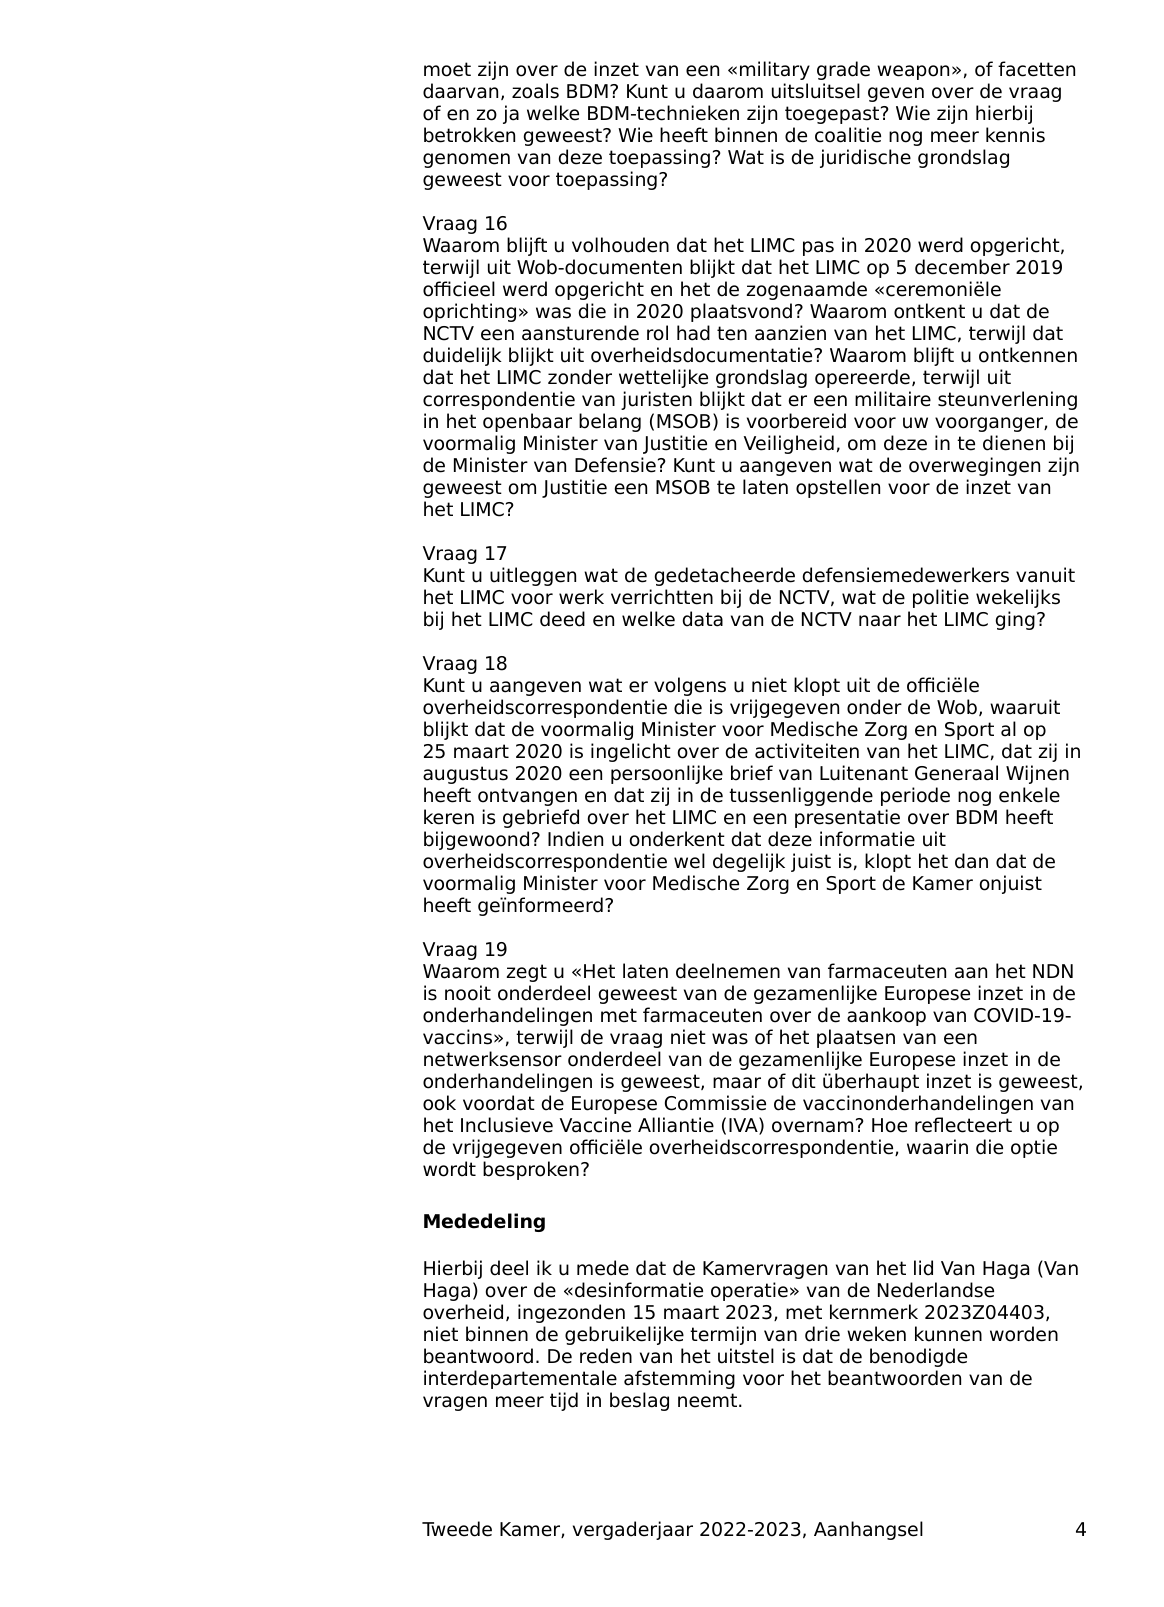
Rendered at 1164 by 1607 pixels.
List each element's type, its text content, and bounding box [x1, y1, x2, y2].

subtitle Mededeling [422, 1211, 1087, 1233]
text Vraag 19 [422, 939, 1087, 961]
text Vraag 17 [422, 543, 1087, 565]
text Vraag 18 [422, 653, 1087, 675]
text Waarom blijft u volhouden dat het LIMC pas in 2020 werd opgericht, terwijl uit Wob-documenten blijkt dat het LIMC op 5 december 2019 officieel werd opgericht en het de zogenaamde «ceremoniële oprichting» was die in 2020 plaatsvond? Waarom ontkent u dat de NCTV een aansturende rol had ten aanzien van het LIMC, terwijl dat duidelijk blijkt uit overheidsdocumentatie? Waarom blijft u ontkennen dat het LIMC zonder wettelijke grondslag opereerde, terwijl uit correspondentie van juristen blijkt dat er een militaire steunverlening in het openbaar belang (MSOB) is voorbereid voor uw voorganger, de voormalig Minister van Justitie en Veiligheid, om deze in te dienen bij de Minister van Defensie? Kunt u aangeven wat de overwegingen zijn geweest om Justitie een MSOB te laten opstellen voor de inzet van het LIMC? [422, 235, 1087, 521]
text Vraag 16 [422, 213, 1087, 235]
text Kunt u aangeven wat er volgens u niet klopt uit de officiële overheidscorrespondentie die is vrijgegeven onder de Wob, waaruit blijkt dat de voormalig Minister voor Medische Zorg en Sport al op 25 maart 2020 is ingelicht over de activiteiten van het LIMC, dat zij in augustus 2020 een persoonlijke brief van Luitenant Generaal Wijnen heeft ontvangen en dat zij in de tussenliggende periode nog enkele keren is gebriefd over het LIMC en een presentatie over BDM heeft bijgewoond? Indien u onderkent dat deze informatie uit overheidscorrespondentie wel degelijk juist is, klopt het dan dat de voormalig Minister voor Medische Zorg en Sport de Kamer onjuist heeft geïnformeerd? [422, 675, 1087, 917]
text Hierbij deel ik u mede dat de Kamervragen van het lid Van Haga (Van Haga) over de «desinformatie operatie» van de Nederlandse overheid, ingezonden 15 maart 2023, met kernmerk 2023Z04403, niet binnen de gebruikelijke termijn van drie weken kunnen worden beantwoord. De reden van het uitstel is dat de benodigde interdepartementale afstemming voor het beantwoorden van de vragen meer tijd in beslag neemt. [422, 1258, 1087, 1412]
text Kunt u uitleggen wat de gedetacheerde defensiemedewerkers vanuit het LIMC voor werk verrichtten bij de NCTV, wat de politie wekelijks bij het LIMC deed en welke data van de NCTV naar het LIMC ging? [422, 565, 1087, 631]
text Waarom zegt u «Het laten deelnemen van farmaceuten aan het NDN is nooit onderdeel geweest van de gezamenlijke Europese inzet in de onderhandelingen met farmaceuten over de aankoop van COVID-19-vaccins», terwijl de vraag niet was of het plaatsen van een netwerksensor onderdeel van de gezamenlijke Europese inzet in de onderhandelingen is geweest, maar of dit überhaupt inzet is geweest, ook voordat de Europese Commissie de vaccinonderhandelingen van het Inclusieve Vaccine Alliantie (IVA) overnam? Hoe reflecteert u op de vrijgegeven officiële overheidscorrespondentie, waarin die optie wordt besproken? [422, 961, 1087, 1181]
text moet zijn over de inzet van een «military grade weapon», of facetten daarvan, zoals BDM? Kunt u daarom uitsluitsel geven over de vraag of en zo ja welke BDM-technieken zijn toegepast? Wie zijn hierbij betrokken geweest? Wie heeft binnen de coalitie nog meer kennis genomen van deze toepassing? Wat is de juridische grondslag geweest voor toepassing? [422, 59, 1087, 191]
